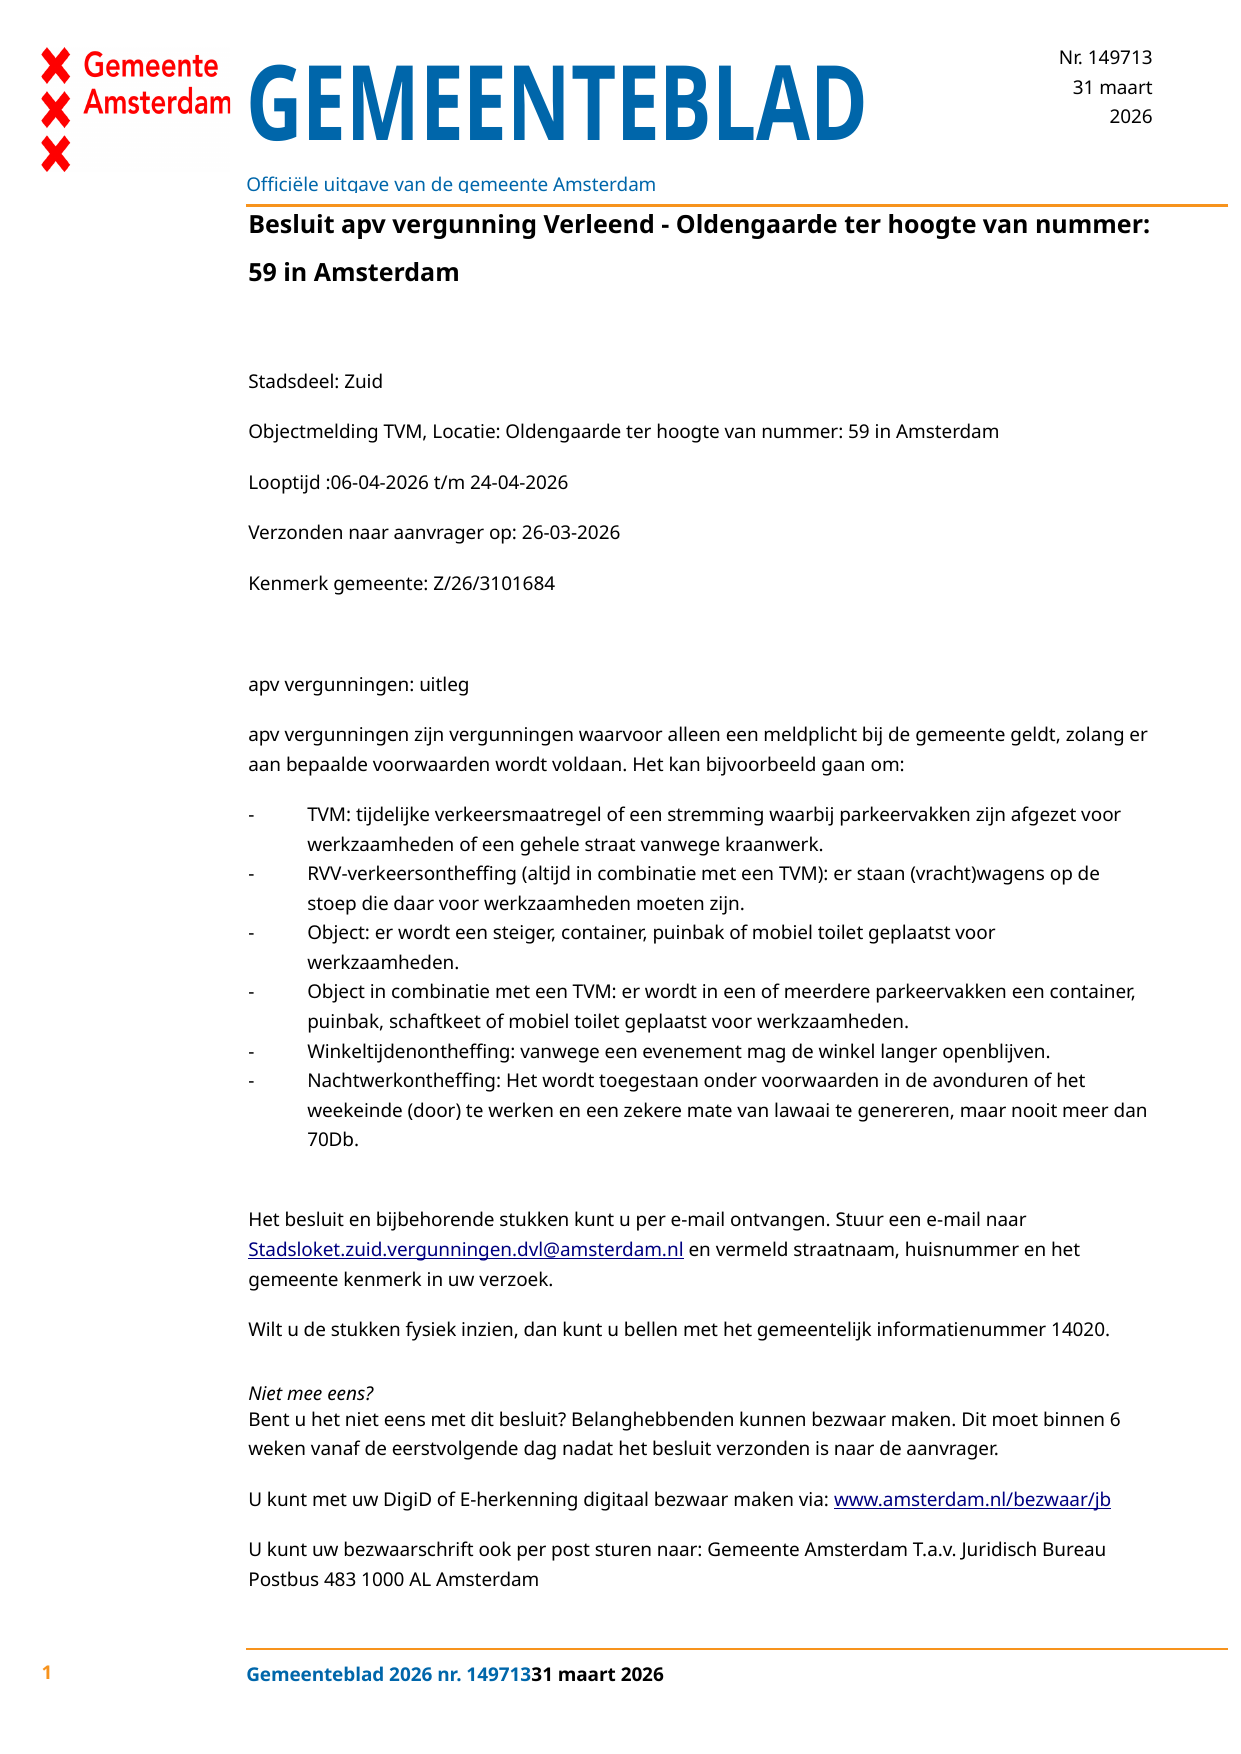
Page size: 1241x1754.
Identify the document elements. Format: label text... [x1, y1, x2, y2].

text apv vergunningen zijn vergunningen waarvoor alleen een meldplicht bij de gemeente geldt, zolang er aan bepaalde voorwaarden wordt voldaan. Het kan bijvoorbeeld gaan om: [248, 721, 1152, 777]
list Object: er wordt een steiger, container, puinbak of mobiel toilet geplaatst voor werkzaamheden. [248, 919, 1152, 975]
text Besluit apv vergunning Verleend - Oldengaarde ter hoogte van nummer: 59 in Amsterdam [248, 207, 1152, 288]
text apv vergunningen: uitleg [248, 671, 1152, 697]
picture [41, 47, 231, 172]
list RVV-verkeersontheffing (altijd in combinatie met een TVM): er staan (vracht)wagens op de stoep die daar voor werkzaamheden moeten zijn. [248, 860, 1152, 916]
text Bent u het niet eens met dit besluit? Belanghebbenden kunnen bezwaar maken. Dit moet binnen 6 weken vanaf de eerstvolgende dag nadat het besluit verzonden is naar de aanvrager. [248, 1406, 1152, 1461]
text Verzonden naar aanvrager op: 26-03-2026 [248, 519, 1152, 545]
text Stadsdeel: Zuid [248, 368, 1152, 394]
text Kenmerk gemeente: Z/26/3101684 [248, 570, 1152, 596]
list Object in combinatie met een TVM: er wordt in een of meerdere parkeervakken een container, puinbak, schaftkeet of mobiel toilet geplaatst voor werkzaamheden. [248, 979, 1152, 1034]
text Looptijd :06-04-2026 t/m 24-04-2026 [248, 469, 1152, 495]
text Objectmelding TVM, Locatie: Oldengaarde ter hoogte van nummer: 59 in Amsterdam [248, 419, 1152, 444]
text Het besluit en bijbehorende stukken kunt u per e-mail ontvangen. Stuur een e-mail naar Stadsloket.zuid.vergunningen.dvl@amsterdam.nl en vermeld straatnaam, huisnummer en het gemeente kenmerk in uw verzoek. [248, 1207, 1152, 1292]
text Niet mee eens? [248, 1380, 1152, 1406]
text U kunt met uw DigiD of E-herkenning digitaal bezwaar maken via: www.amsterdam.nl/bezwaar/jb [248, 1486, 1152, 1512]
text Wilt u de stukken fysiek inzien, dan kunt u bellen met het gemeentelijk informatienummer 14020. [248, 1316, 1152, 1342]
list TVM: tijdelijke verkeersmaatregel of een stremming waarbij parkeervakken zijn afgezet voor werkzaamheden of een gehele straat vanwege kraanwerk. [248, 801, 1152, 857]
list Winkeltijdenontheffing: vanwege een evenement mag de winkel langer openblijven. [248, 1038, 1152, 1064]
list Nachtwerkontheffing: Het wordt toegestaan onder voorwaarden in de avonduren of het weekeinde (door) te werken en een zekere mate van lawaai te genereren, maar nooit meer dan 70Db. [248, 1067, 1152, 1152]
text U kunt uw bezwaarschrift ook per post sturen naar: Gemeente Amsterdam T.a.v. Juridisch Bureau Postbus 483 1000 AL Amsterdam [248, 1536, 1152, 1592]
